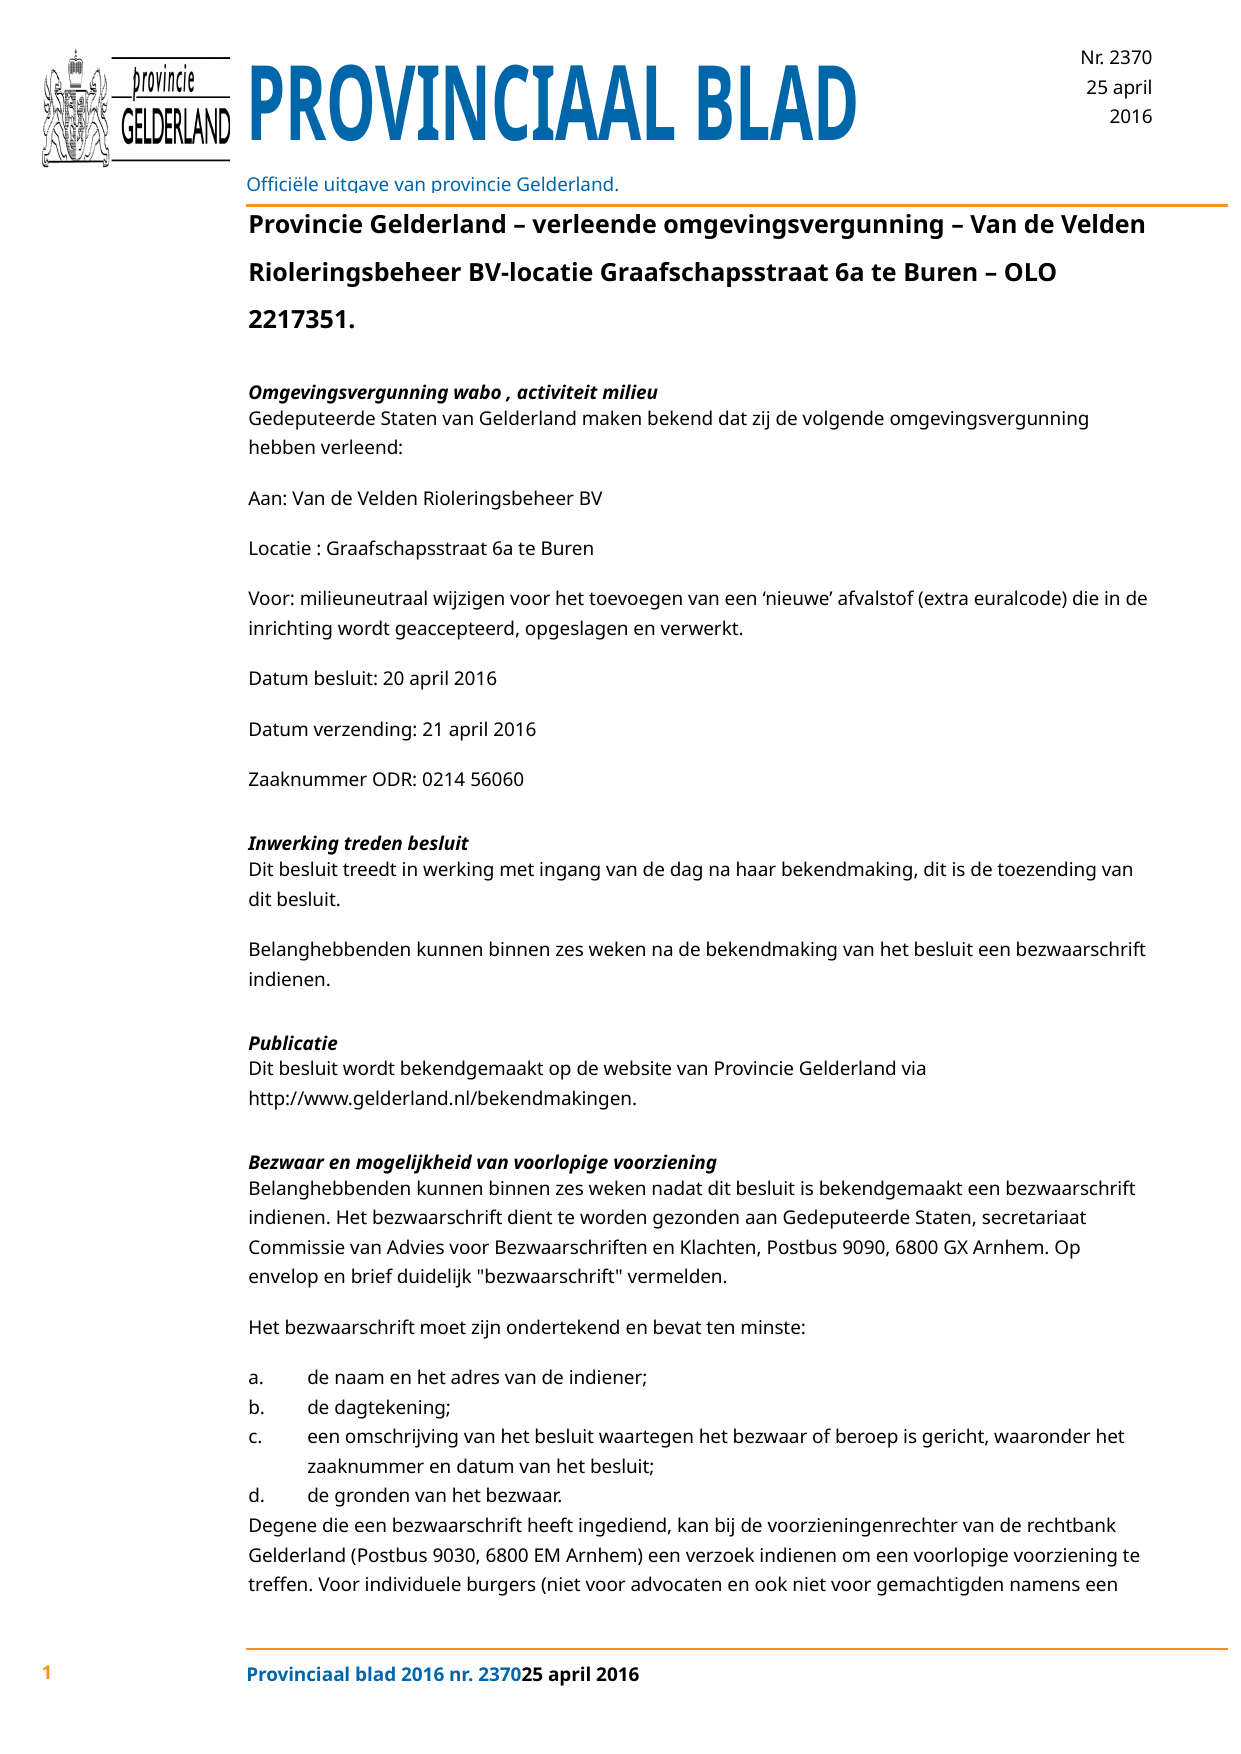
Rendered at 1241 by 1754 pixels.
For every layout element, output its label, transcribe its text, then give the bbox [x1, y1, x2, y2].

list een omschrijving van het besluit waartegen het bezwaar of beroep is gericht, waaronder het zaaknummer en datum van het besluit; [248, 1423, 1152, 1479]
text Gedeputeerde Staten van Gelderland maken bekend dat zij de volgende omgevingsvergunning hebben verleend: [248, 405, 1152, 460]
picture [41, 47, 231, 172]
text Voor: milieuneutraal wijzigen voor het toevoegen van een ‘nieuwe’ afvalstof (extra euralcode) die in de inrichting wordt geaccepteerd, opgeslagen en verwerkt. [248, 586, 1152, 641]
text Belanghebbenden kunnen binnen zes weken na de bekendmaking van het besluit een bezwaarschrift indienen. [248, 936, 1152, 991]
text Dit besluit treedt in werking met ingang van de dag na haar bekendmaking, dit is de toezending van dit besluit. [248, 856, 1152, 911]
text Datum verzending: 21 april 2016 [248, 716, 1152, 742]
text Locatie : Graafschapsstraat 6a te Buren [248, 535, 1152, 561]
text Degene die een bezwaarschrift heeft ingediend, kan bij de voorzieningenrechter van de rechtbank Gelderland (Postbus 9030, 6800 EM Arnhem) een verzoek indienen om een voorlopige voorziening te treffen. Voor individuele burgers (niet voor advocaten en ook niet voor gemachtigden namens een [248, 1512, 1152, 1597]
list de dagtekening; [248, 1394, 1152, 1419]
text Het bezwaarschrift moet zijn ondertekend en bevat ten minste: [248, 1314, 1152, 1339]
text Datum besluit: 20 april 2016 [248, 666, 1152, 691]
text Aan: Van de Velden Rioleringsbeheer BV [248, 485, 1152, 511]
text Belanghebbenden kunnen binnen zes weken nadat dit besluit is bekendgemaakt een bezwaarschrift indienen. Het bezwaarschrift dient te worden gezonden aan Gedeputeerde Staten, secretariaat Commissie van Advies voor Bezwaarschriften en Klachten, Postbus 9090, 6800 GX Arnhem. Op envelop en brief duidelijk "bezwaarschrift" vermelden. [248, 1175, 1152, 1289]
text Publicatie [248, 1030, 1152, 1055]
text Inwerking treden besluit [248, 830, 1152, 856]
text Zaaknummer ODR: 0214 56060 [248, 766, 1152, 792]
text Omgevingsvergunning wabo , activiteit milieu [248, 379, 1152, 405]
list de naam en het adres van de indiener; [248, 1364, 1152, 1390]
text Bezwaar en mogelijkheid van voorlopige voorziening [248, 1149, 1152, 1175]
text Provincie Gelderland – verleende omgevingsvergunning – Van de Velden Rioleringsbeheer BV-locatie Graafschapsstraat 6a te Buren – OLO 2217351. [248, 207, 1152, 336]
list de gronden van het bezwaar. [248, 1483, 1152, 1508]
text Dit besluit wordt bekendgemaakt op de website van Provincie Gelderland via http://www.gelderland.nl/bekendmakingen. [248, 1055, 1152, 1111]
